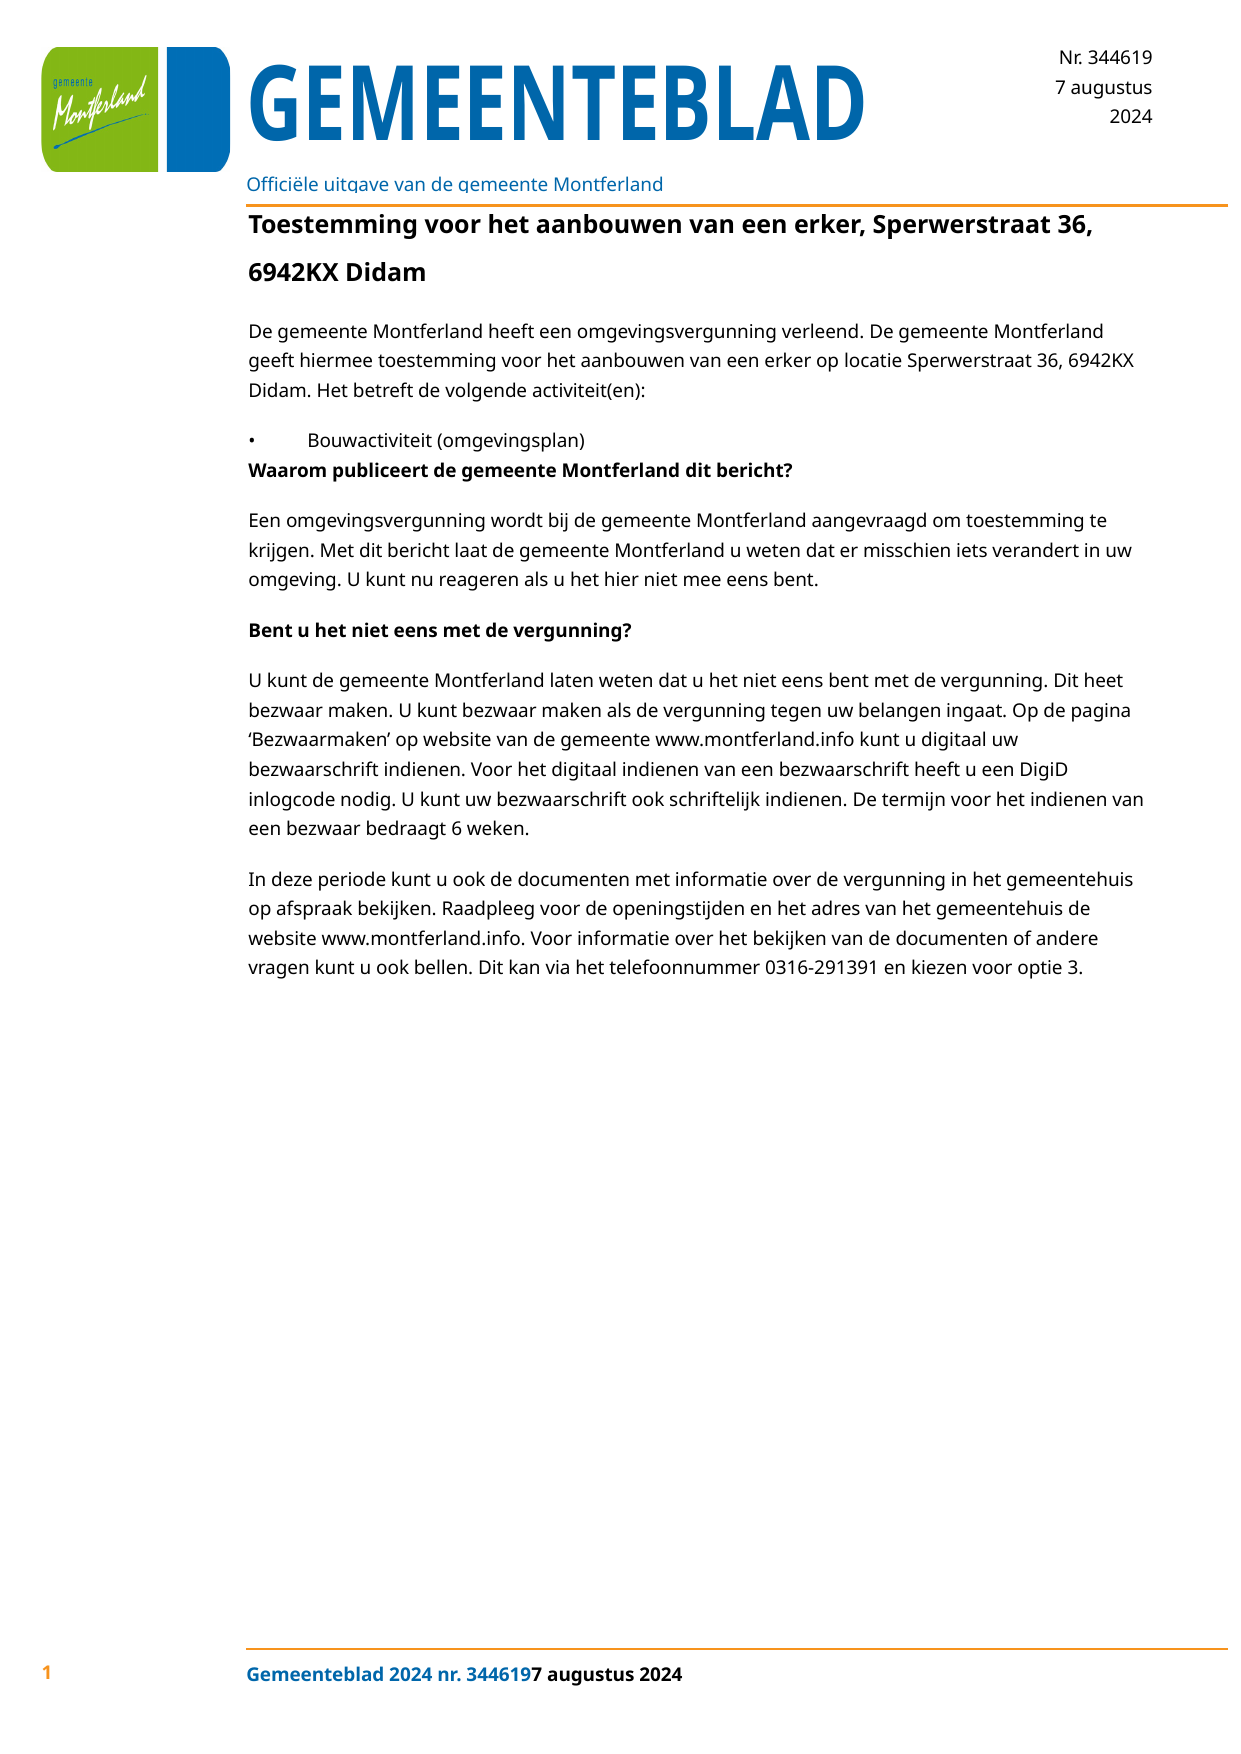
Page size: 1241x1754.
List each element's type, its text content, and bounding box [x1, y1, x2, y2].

text Waarom publiceert de gemeente Montferland dit bericht? [248, 457, 1152, 483]
picture [41, 47, 231, 172]
text In deze periode kunt u ook de documenten met informatie over de vergunning in het gemeentehuis op afspraak bekijken. Raadpleeg voor de openingstijden en het adres van het gemeentehuis de website www.montferland.info. Voor informatie over het bekijken van de documenten of andere vragen kunt u ook bellen. Dit kan via het telefoonnummer 0316-291391 en kiezen voor optie 3. [248, 866, 1152, 980]
text Bent u het niet eens met de vergunning? [248, 617, 1152, 643]
list Bouwactiviteit (omgevingsplan) [248, 427, 1152, 453]
text Toestemming voor het aanbouwen van een erker, Sperwerstraat 36, 6942KX Didam [248, 207, 1152, 288]
text U kunt de gemeente Montferland laten weten dat u het niet eens bent met de vergunning. Dit heet bezwaar maken. U kunt bezwaar maken als de vergunning tegen uw belangen ingaat. Op de pagina ‘Bezwaarmaken’ op website van de gemeente www.montferland.info kunt u digitaal uw bezwaarschrift indienen. Voor het digitaal indienen van een bezwaarschrift heeft u een DigiD inlogcode nodig. U kunt uw bezwaarschrift ook schriftelijk indienen. De termijn voor het indienen van een bezwaar bedraagt 6 weken. [248, 667, 1152, 841]
text De gemeente Montferland heeft een omgevingsvergunning verleend. De gemeente Montferland geeft hiermee toestemming voor het aanbouwen van een erker op locatie Sperwerstraat 36, 6942KX Didam. Het betreft de volgende activiteit(en): [248, 318, 1152, 403]
text Een omgevingsvergunning wordt bij de gemeente Montferland aangevraagd om toestemming te krijgen. Met dit bericht laat de gemeente Montferland u weten dat er misschien iets verandert in uw omgeving. U kunt nu reageren als u het hier niet mee eens bent. [248, 507, 1152, 592]
